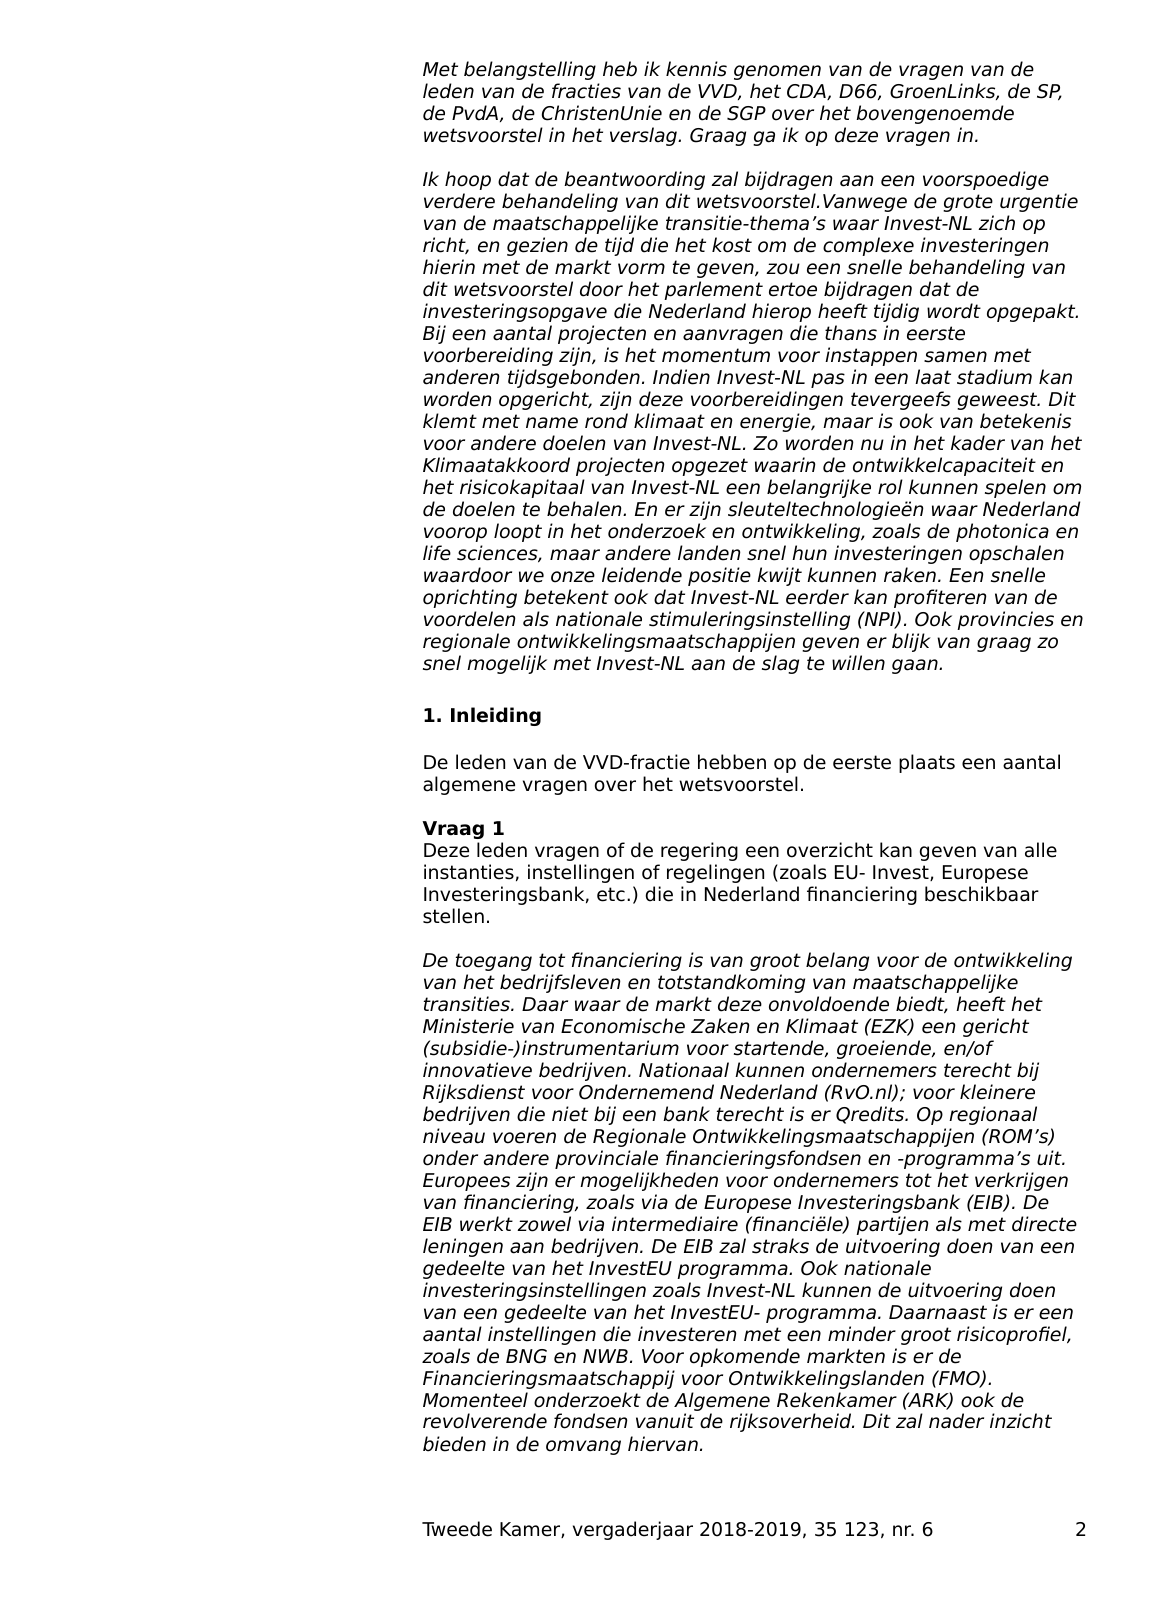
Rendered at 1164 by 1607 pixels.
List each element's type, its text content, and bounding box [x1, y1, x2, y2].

text Ik hoop dat de beantwoording zal bijdragen aan een voorspoedige verdere behandeling van dit wetsvoorstel.Vanwege de grote urgentie van de maatschappelijke transitie-thema’s waar Invest-NL zich op richt, en gezien de tijd die het kost om de complexe investeringen hierin met de markt vorm te geven, zou een snelle behandeling van dit wetsvoorstel door het parlement ertoe bijdragen dat de investeringsopgave die Nederland hierop heeft tijdig wordt opgepakt. Bij een aantal projecten en aanvragen die thans in eerste voorbereiding zijn, is het momentum voor instappen samen met anderen tijdsgebonden. Indien Invest-NL pas in een laat stadium kan worden opgericht, zijn deze voorbereidingen tevergeefs geweest. Dit klemt met name rond klimaat en energie, maar is ook van betekenis voor andere doelen van Invest-NL. Zo worden nu in het kader van het Klimaatakkoord projecten opgezet waarin de ontwikkelcapaciteit en het risicokapitaal van Invest-NL een belangrijke rol kunnen spelen om de doelen te behalen. En er zijn sleuteltechnologieën waar Nederland voorop loopt in het onderzoek en ontwikkeling, zoals de photonica en life sciences, maar andere landen snel hun investeringen opschalen waardoor we onze leidende positie kwijt kunnen raken. Een snelle oprichting betekent ook dat Invest-NL eerder kan profiteren van de voordelen als nationale stimuleringsinstelling (NPI). Ook provincies en regionale ontwikkelingsmaatschappijen geven er blijk van graag zo snel mogelijk met Invest-NL aan de slag te willen gaan. [422, 169, 1087, 675]
text Deze leden vragen of de regering een overzicht kan geven van alle instanties, instellingen of regelingen (zoals EU- Invest, Europese Investeringsbank, etc.) die in Nederland financiering beschikbaar stellen. [422, 840, 1087, 928]
text Vraag 1 [422, 818, 1087, 840]
text De leden van de VVD-fractie hebben op de eerste plaats een aantal algemene vragen over het wetsvoorstel. [422, 752, 1087, 796]
text Momenteel onderzoekt de Algemene Rekenkamer (ARK) ook de revolverende fondsen vanuit de rijksoverheid. Dit zal nader inzicht bieden in de omvang hiervan. [422, 1389, 1087, 1455]
text Met belangstelling heb ik kennis genomen van de vragen van de leden van de fracties van de VVD, het CDA, D66, GroenLinks, de SP, de PvdA, de ChristenUnie en de SGP over het bovengenoemde wetsvoorstel in het verslag. Graag ga ik op deze vragen in. [422, 59, 1087, 147]
text De toegang tot financiering is van groot belang voor de ontwikkeling van het bedrijfsleven en totstandkoming van maatschappelijke transities. Daar waar de markt deze onvoldoende biedt, heeft het Ministerie van Economische Zaken en Klimaat (EZK) een gericht (subsidie-)instrumentarium voor startende, groeiende, en/of innovatieve bedrijven. Nationaal kunnen ondernemers terecht bij Rijksdienst voor Ondernemend Nederland (RvO.nl); voor kleinere bedrijven die niet bij een bank terecht is er Qredits. Op regionaal niveau voeren de Regionale Ontwikkelingsmaatschappijen (ROM’s) onder andere provinciale financieringsfondsen en -programma’s uit. Europees zijn er mogelijkheden voor ondernemers tot het verkrijgen van financiering, zoals via de Europese Investeringsbank (EIB). De EIB werkt zowel via intermediaire (financiële) partijen als met directe leningen aan bedrijven. De EIB zal straks de uitvoering doen van een gedeelte van het InvestEU programma. Ook nationale investeringsinstellingen zoals Invest-NL kunnen de uitvoering doen van een gedeelte van het InvestEU- programma. Daarnaast is er een aantal instellingen die investeren met een minder groot risicoprofiel, zoals de BNG en NWB. Voor opkomende markten is er de Financieringsmaatschappij voor Ontwikkelingslanden (FMO). [422, 950, 1087, 1389]
subtitle 1. Inleiding [422, 705, 1087, 727]
